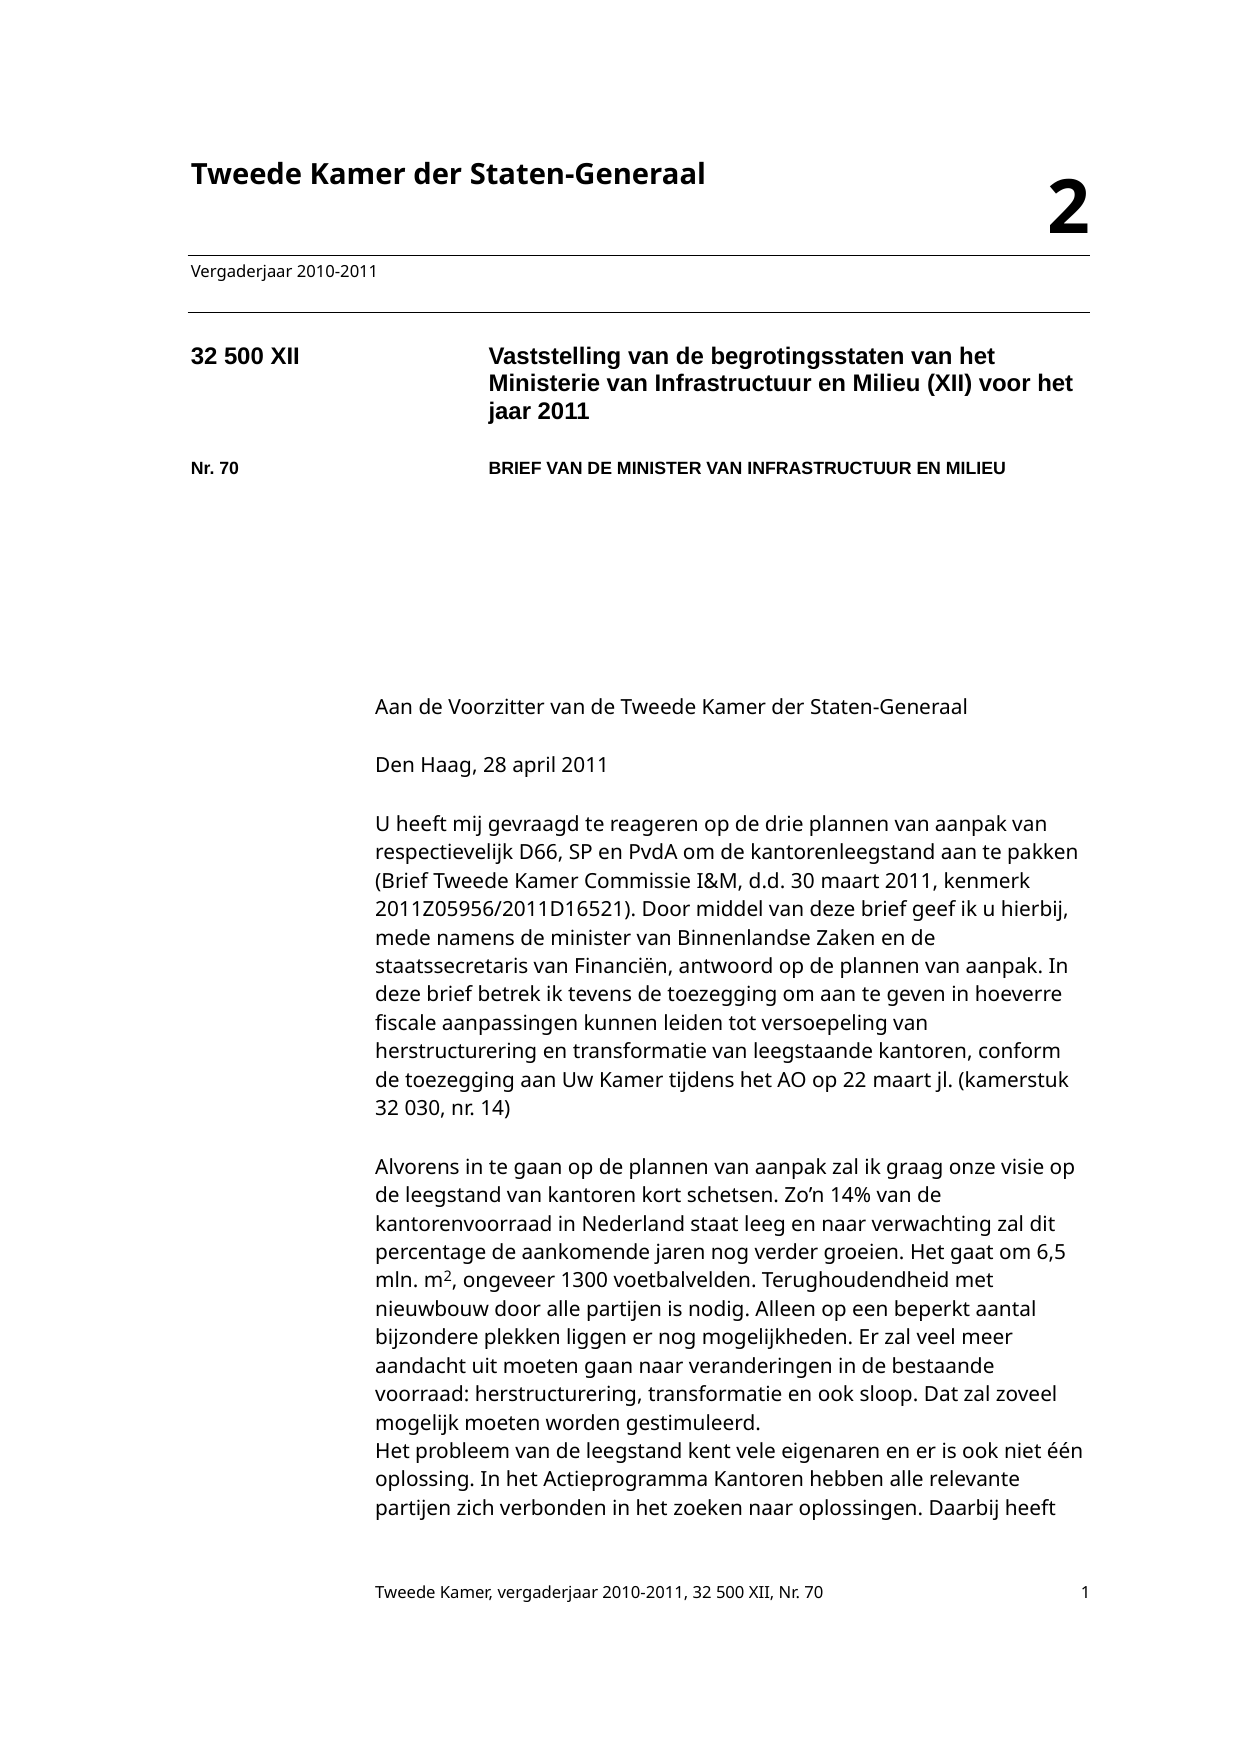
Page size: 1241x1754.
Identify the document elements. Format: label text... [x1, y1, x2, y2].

table_cell Vaststelling van de begrotingsstaten van het Ministerie van Infrastructuur en Milieu (XII) voor het jaar 2011 [485, 339, 1090, 454]
table_cell [485, 256, 1090, 312]
table_cell 32 500 XII [188, 339, 485, 454]
text U heeft mij gevraagd te reageren op de drie plannen van aanpak van respectievelijk D66, SP en PvdA om de kantorenleegstand aan te pakken (Brief Tweede Kamer Commissie I&M, d.d. 30 maart 2011, kenmerk 2011Z05956/2011D16521). Door middel van deze brief geef ik u hierbij, mede namens de minister van Binnenlandse Zaken en de staatssecretaris van Financiën, antwoord op de plannen van aanpak. In deze brief betrek ik tevens de toezegging om aan te geven in hoeverre fiscale aanpassingen kunnen leiden tot versoepeling van herstructurering en transformatie van leegstaande kantoren, conform de toezegging aan Uw Kamer tijdens het AO op 22 maart jl. (kamerstuk 32 030, nr. 14) [375, 809, 1090, 1122]
table_header Tweede Kamer der Staten-Generaal [188, 150, 909, 255]
table_cell Vergaderjaar 2010-2011 [188, 256, 485, 312]
table_cell Nr. 70 [188, 455, 485, 573]
text Alvorens in te gaan op de plannen van aanpak zal ik graag onze visie op de leegstand van kantoren kort schetsen. Zo’n 14% van de kantorenvoorraad in Nederland staat leeg en naar verwachting zal dit percentage de aankomende jaren nog verder groeien. Het gaat om 6,5 mln. m2, ongeveer 1300 voetbalvelden. Terughoudendheid met nieuwbouw door alle partijen is nodig. Alleen op een beperkt aantal bijzondere plekken liggen er nog mogelijkheden. Er zal veel meer aandacht uit moeten gaan naar veranderingen in de bestaande voorraad: herstructurering, transformatie en ook sloop. Dat zal zoveel mogelijk moeten worden gestimuleerd. [375, 1152, 1090, 1436]
table_header 2 [910, 150, 1090, 255]
text Aan de Voorzitter van de Tweede Kamer der Staten-Generaal [375, 692, 1090, 721]
text Den Haag, 28 april 2011 [375, 751, 1090, 779]
text Het probleem van de leegstand kent vele eigenaren en er is ook niet één oplossing. In het Actieprogramma Kantoren hebben alle relevante partijen zich verbonden in het zoeken naar oplossingen. Daarbij heeft [375, 1436, 1090, 1521]
table_cell [485, 313, 1090, 339]
table_cell BRIEF VAN DE MINISTER VAN INFRASTRUCTUUR EN MILIEU [485, 455, 1090, 573]
table_cell [188, 313, 485, 339]
